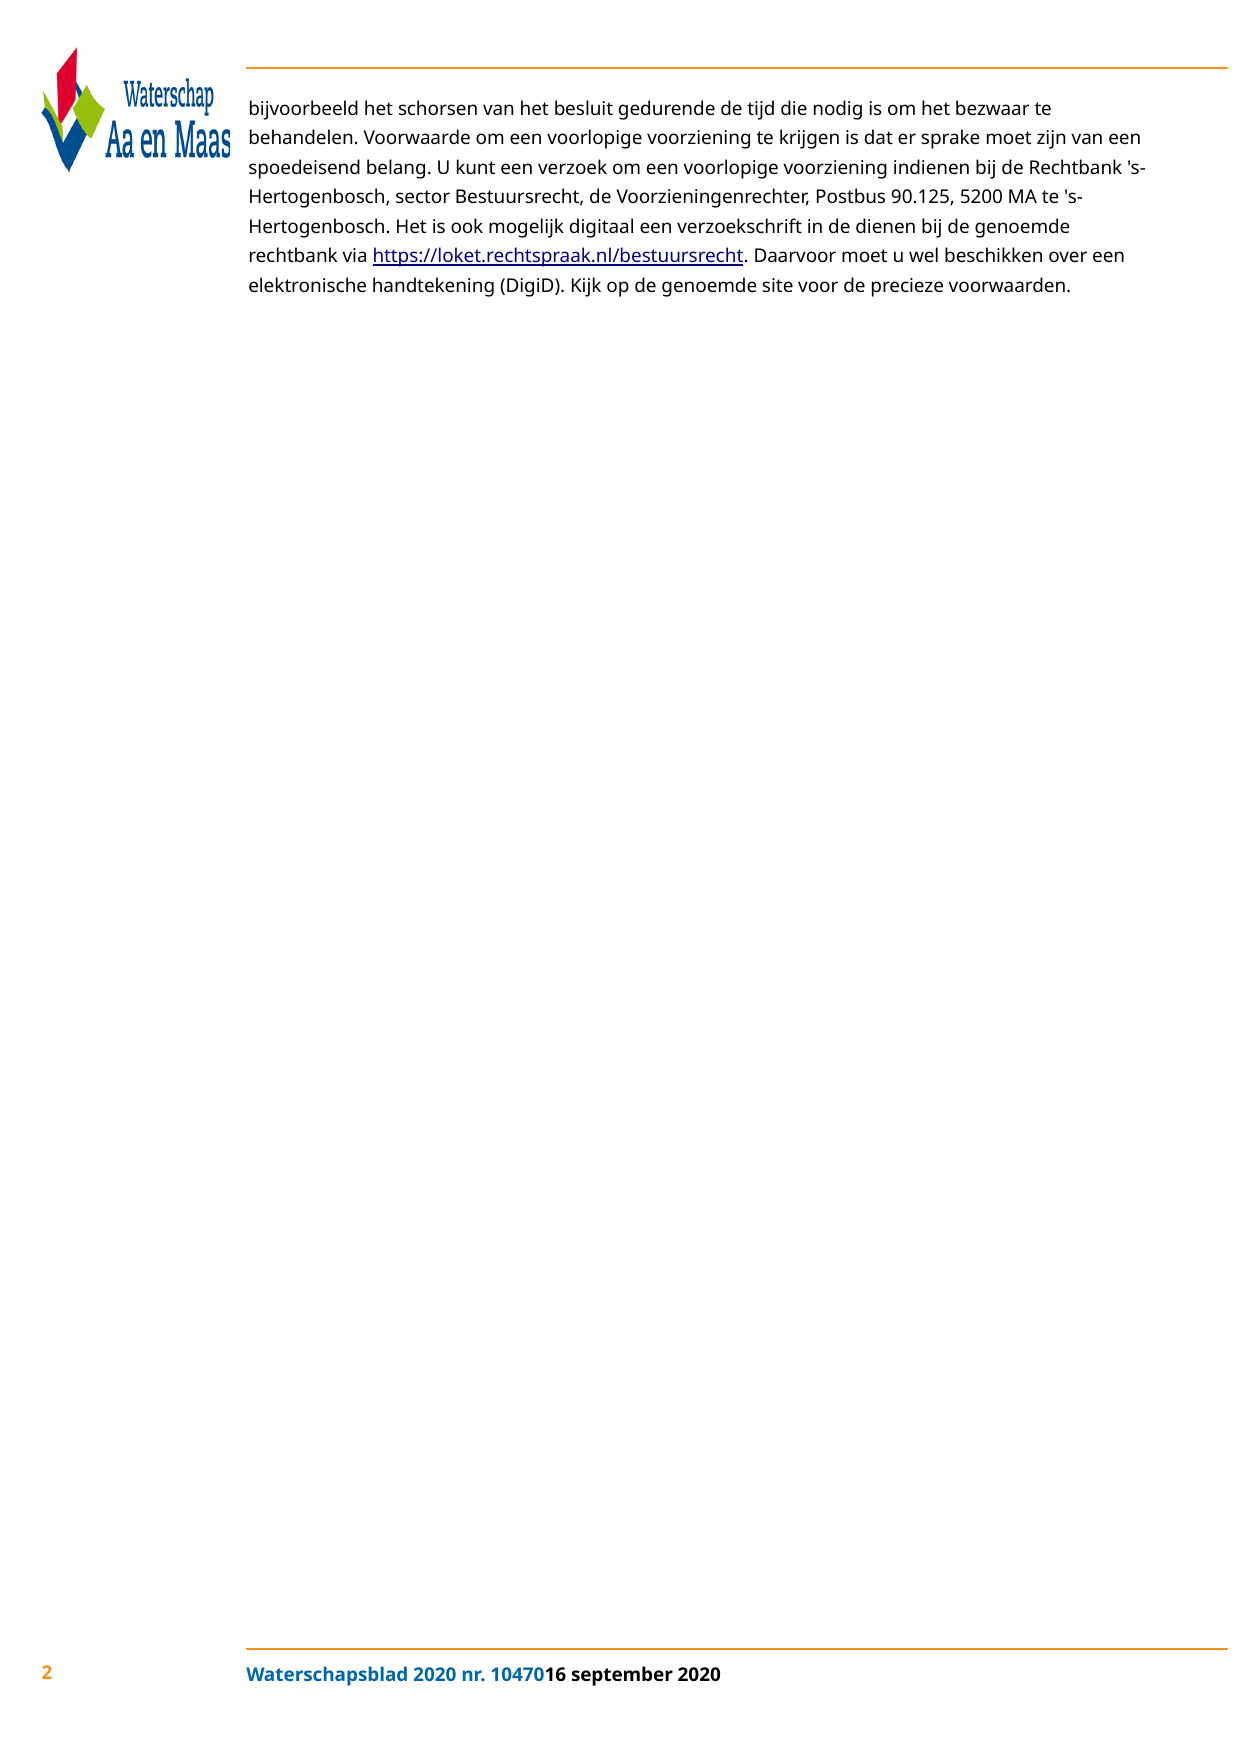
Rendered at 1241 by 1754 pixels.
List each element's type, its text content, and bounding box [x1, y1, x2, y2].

picture [41, 47, 231, 172]
text bijvoorbeeld het schorsen van het besluit gedurende de tijd die nodig is om het bezwaar te behandelen. Voorwaarde om een voorlopige voorziening te krijgen is dat er sprake moet zijn van een spoedeisend belang. U kunt een verzoek om een voorlopige voorziening indienen bij de Rechtbank 's-Hertogenbosch, sector Bestuursrecht, de Voorzieningenrechter, Postbus 90.125, 5200 MA te 's-Hertogenbosch. Het is ook mogelijk digitaal een verzoekschrift in de dienen bij de genoemde rechtbank via https://loket.rechtspraak.nl/bestuursrecht. Daarvoor moet u wel beschikken over een elektronische handtekening (DigiD). Kijk op de genoemde site voor de precieze voorwaarden. [248, 95, 1152, 298]
